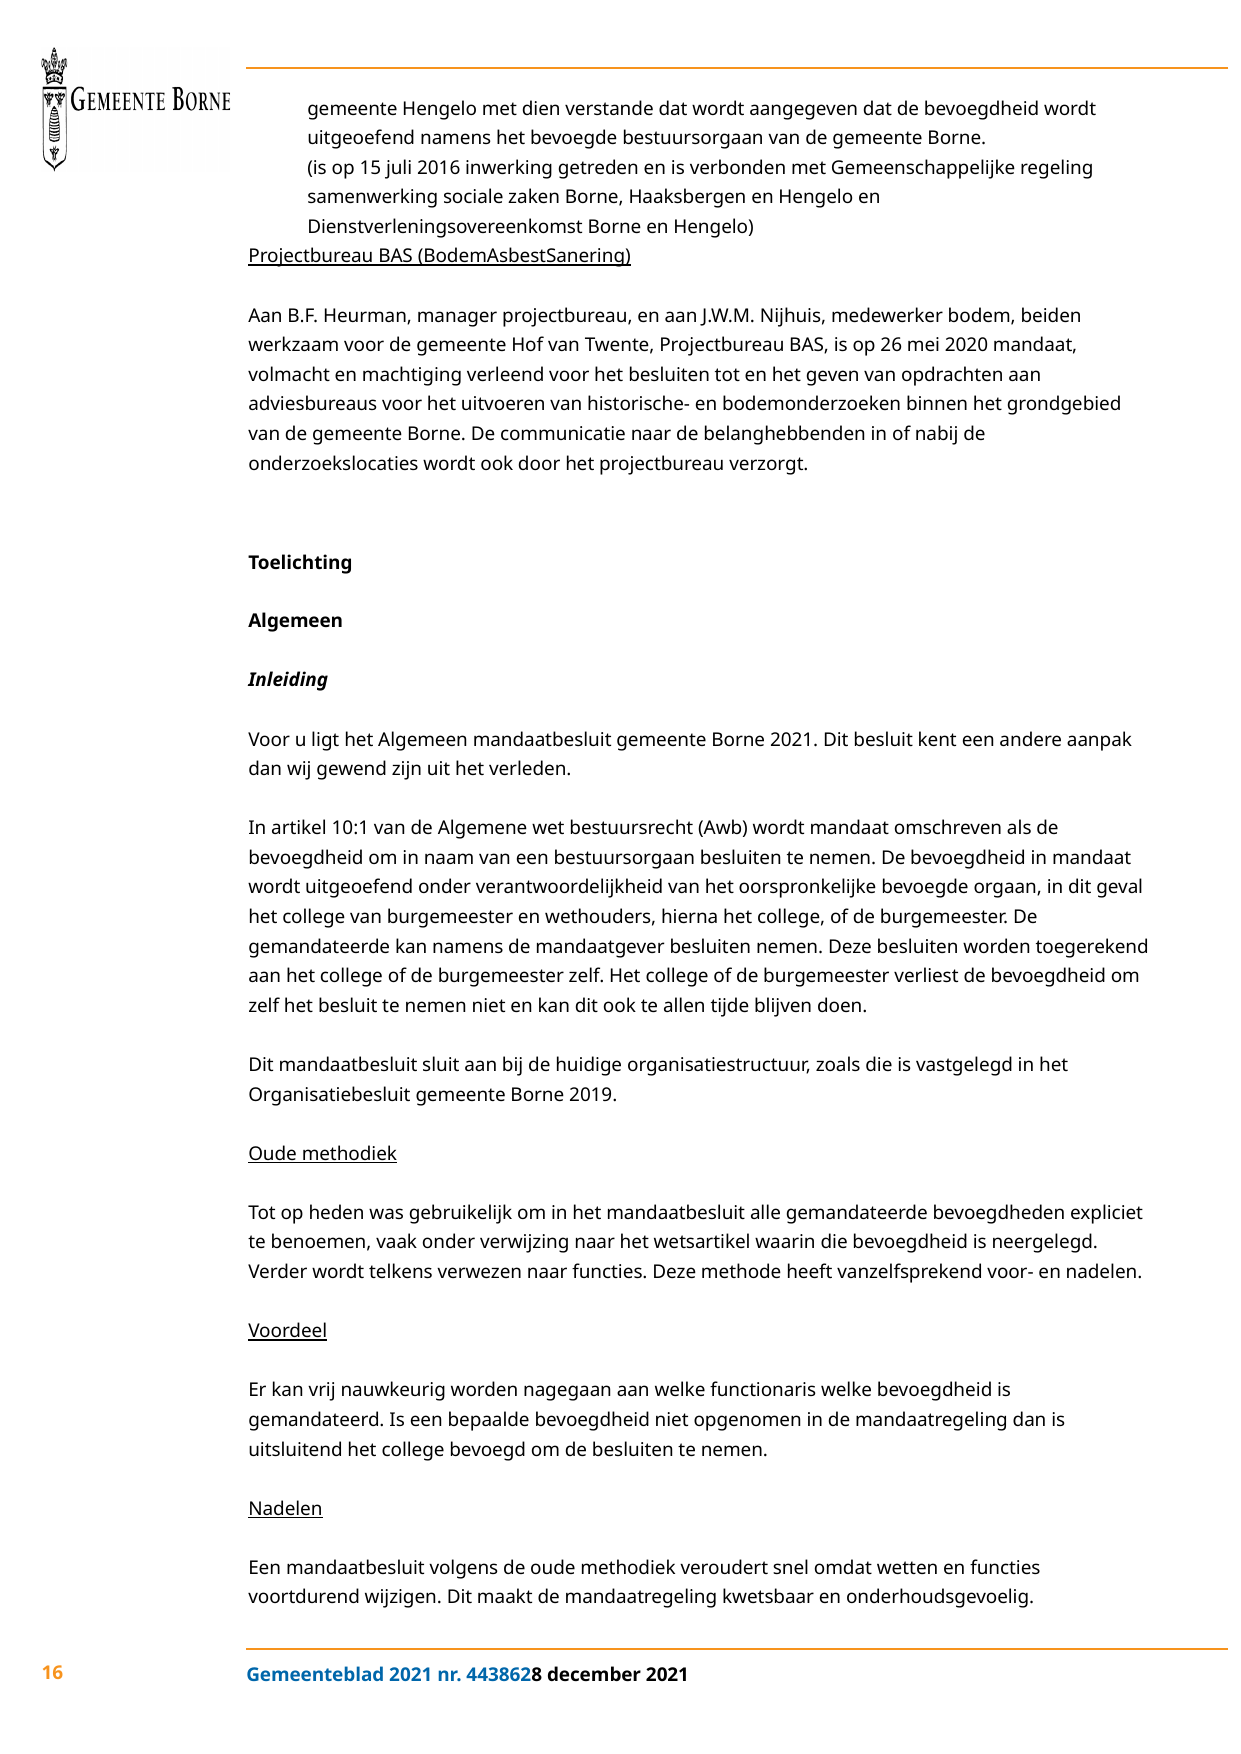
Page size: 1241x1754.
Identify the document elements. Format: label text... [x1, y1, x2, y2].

text Een mandaatbesluit volgens de oude methodiek veroudert snel omdat wetten en functies voortdurend wijzigen. Dit maakt de mandaatregeling kwetsbaar en onderhoudsgevoelig. [248, 1554, 1152, 1609]
text Voordeel [248, 1317, 1152, 1343]
text Er kan vrij nauwkeurig worden nagegaan aan welke functionaris welke bevoegdheid is gemandateerd. Is een bepaalde bevoegdheid niet opgenomen in de mandaatregeling dan is uitsluitend het college bevoegd om de besluiten te nemen. [248, 1377, 1152, 1461]
list gemeente Hengelo met dien verstande dat wordt aangegeven dat de bevoegdheid wordt uitgeoefend namens het bevoegde bestuursorgaan van de gemeente Borne. [248, 95, 1152, 150]
text Aan B.F. Heurman, manager projectbureau, en aan J.W.M. Nijhuis, medewerker bodem, beiden werkzaam voor de gemeente Hof van Twente, Projectbureau BAS, is op 26 mei 2020 mandaat, volmacht en machtiging verleend voor het besluiten tot en het geven van opdrachten aan adviesbureaus voor het uitvoeren van historische- en bodemonderzoeken binnen het grondgebied van de gemeente Borne. De communicatie naar de belanghebbenden in of nabij de onderzoekslocaties wordt ook door het projectbureau verzorgt. [248, 302, 1152, 476]
list (is op 15 juli 2016 inwerking getreden en is verbonden met Gemeenschappelijke regeling samenwerking sociale zaken Borne, Haaksbergen en Hengelo en Dienstverleningsovereenkomst Borne en Hengelo) [248, 154, 1152, 239]
picture [41, 47, 231, 172]
text Nadelen [248, 1495, 1152, 1521]
text Toelichting [248, 538, 1152, 578]
text In artikel 10:1 van de Algemene wet bestuursrecht (Awb) wordt mandaat omschreven als de bevoegdheid om in naam van een bestuursorgaan besluiten te nemen. De bevoegdheid in mandaat wordt uitgeoefend onder verantwoordelijkheid van het oorspronkelijke bevoegde orgaan, in dit geval het college van burgemeester en wethouders, hierna het college, of de burgemeester. De gemandateerde kan namens de mandaatgever besluiten nemen. Deze besluiten worden toegerekend aan het college of de burgemeester zelf. Het college of de burgemeester verliest de bevoegdheid om zelf het besluit te nemen niet en kan dit ook te allen tijde blijven doen. [248, 814, 1152, 1018]
text Algemeen [248, 607, 1152, 633]
text Tot op heden was gebruikelijk om in het mandaatbesluit alle gemandateerde bevoegdheden expliciet te benoemen, vaak onder verwijzing naar het wetsartikel waarin die bevoegdheid is neergelegd. Verder wordt telkens verwezen naar functies. Deze methode heeft vanzelfsprekend voor- en nadelen. [248, 1199, 1152, 1284]
text Projectbureau BAS (BodemAsbestSanering) [248, 243, 1152, 268]
text Dit mandaatbesluit sluit aan bij de huidige organisatiestructuur, zoals die is vastgelegd in het Organisatiebesluit gemeente Borne 2019. [248, 1051, 1152, 1106]
text Voor u ligt het Algemeen mandaatbesluit gemeente Borne 2021. Dit besluit kent een andere aanpak dan wij gewend zijn uit het verleden. [248, 726, 1152, 781]
text Oude methodiek [248, 1140, 1152, 1166]
text Inleiding [248, 667, 1152, 692]
